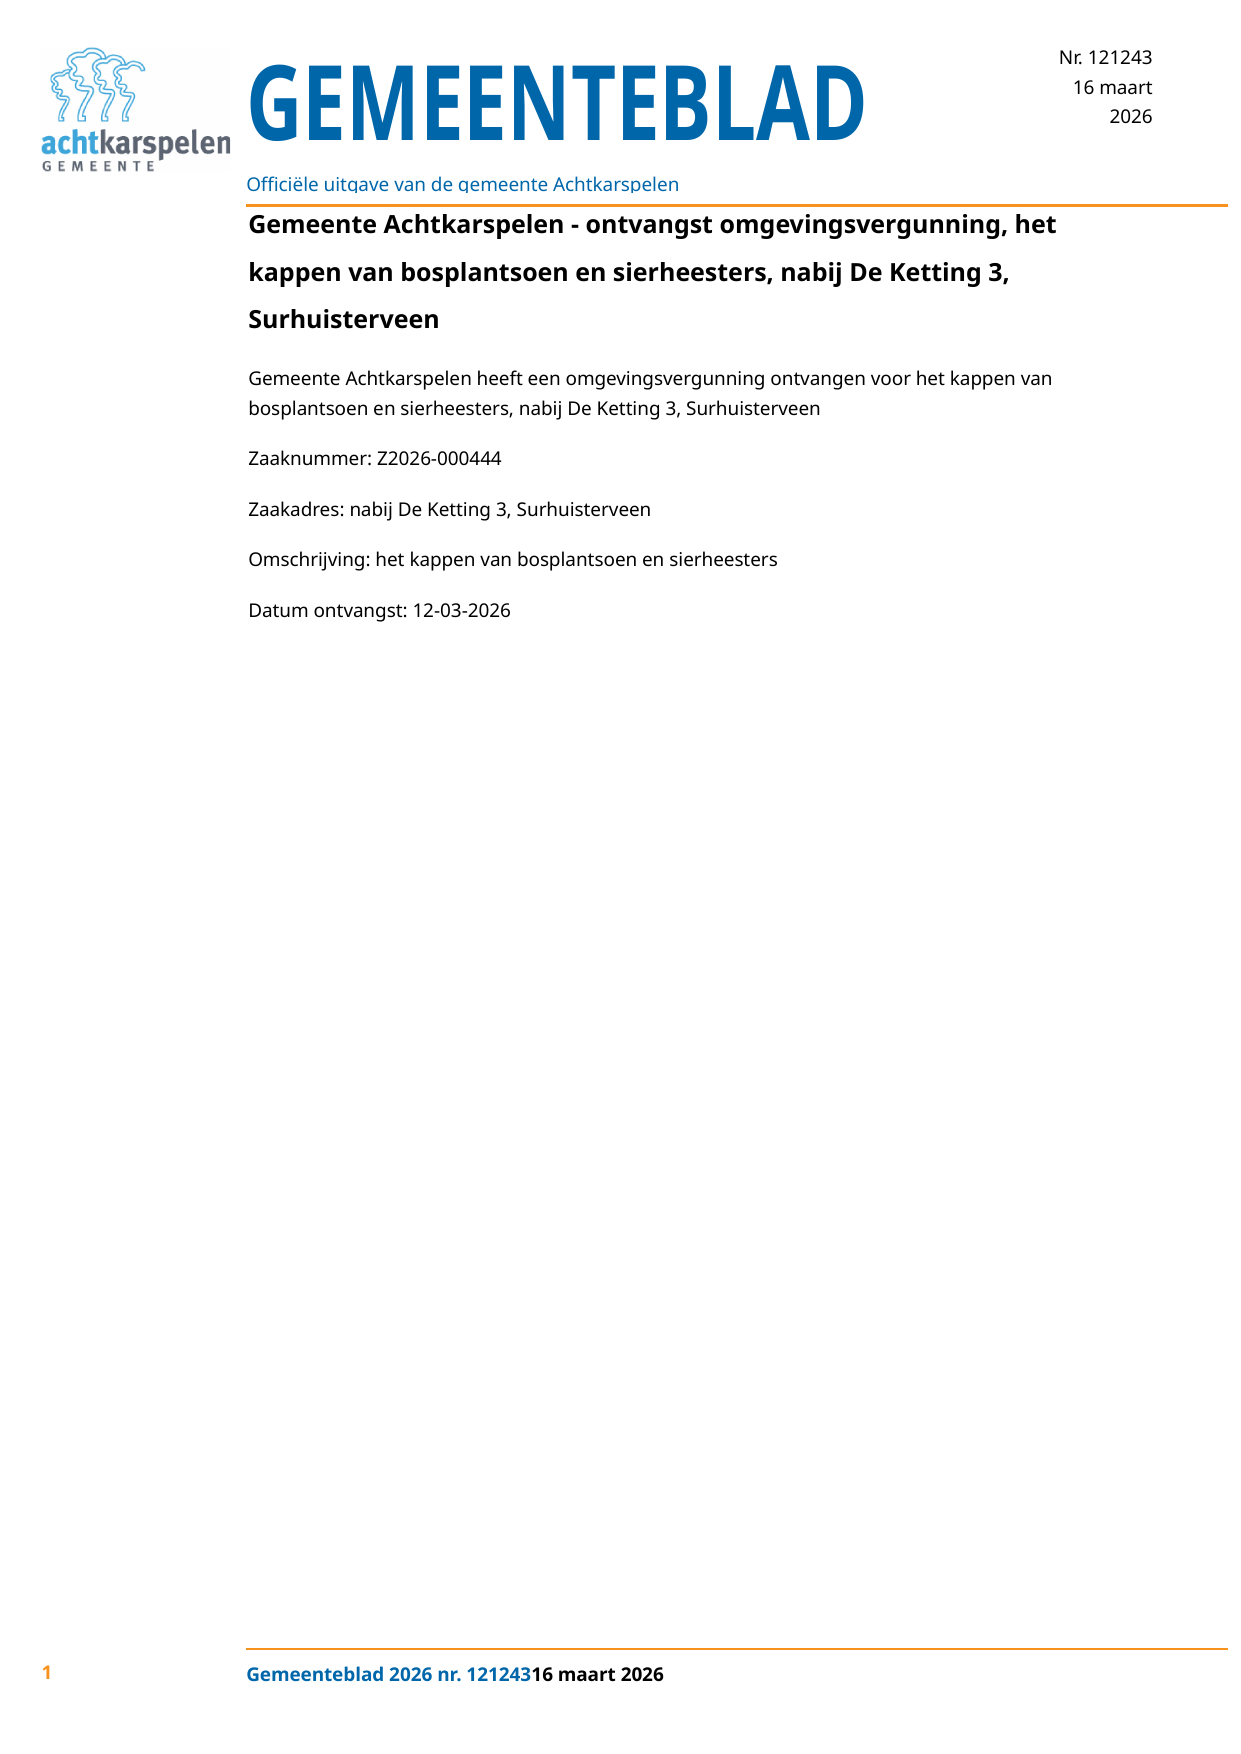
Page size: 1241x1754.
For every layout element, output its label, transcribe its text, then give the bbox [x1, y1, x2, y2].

text Omschrijving: het kappen van bosplantsoen en sierheesters [248, 546, 1152, 572]
text Gemeente Achtkarspelen heeft een omgevingsvergunning ontvangen voor het kappen van bosplantsoen en sierheesters, nabij De Ketting 3, Surhuisterveen [248, 366, 1152, 421]
picture [41, 47, 231, 172]
text Datum ontvangst: 12-03-2026 [248, 597, 1152, 622]
text Zaaknummer: Z2026-000444 [248, 446, 1152, 471]
text Gemeente Achtkarspelen - ontvangst omgevingsvergunning, het kappen van bosplantsoen en sierheesters, nabij De Ketting 3, Surhuisterveen [248, 207, 1152, 336]
text Zaakadres: nabij De Ketting 3, Surhuisterveen [248, 496, 1152, 522]
